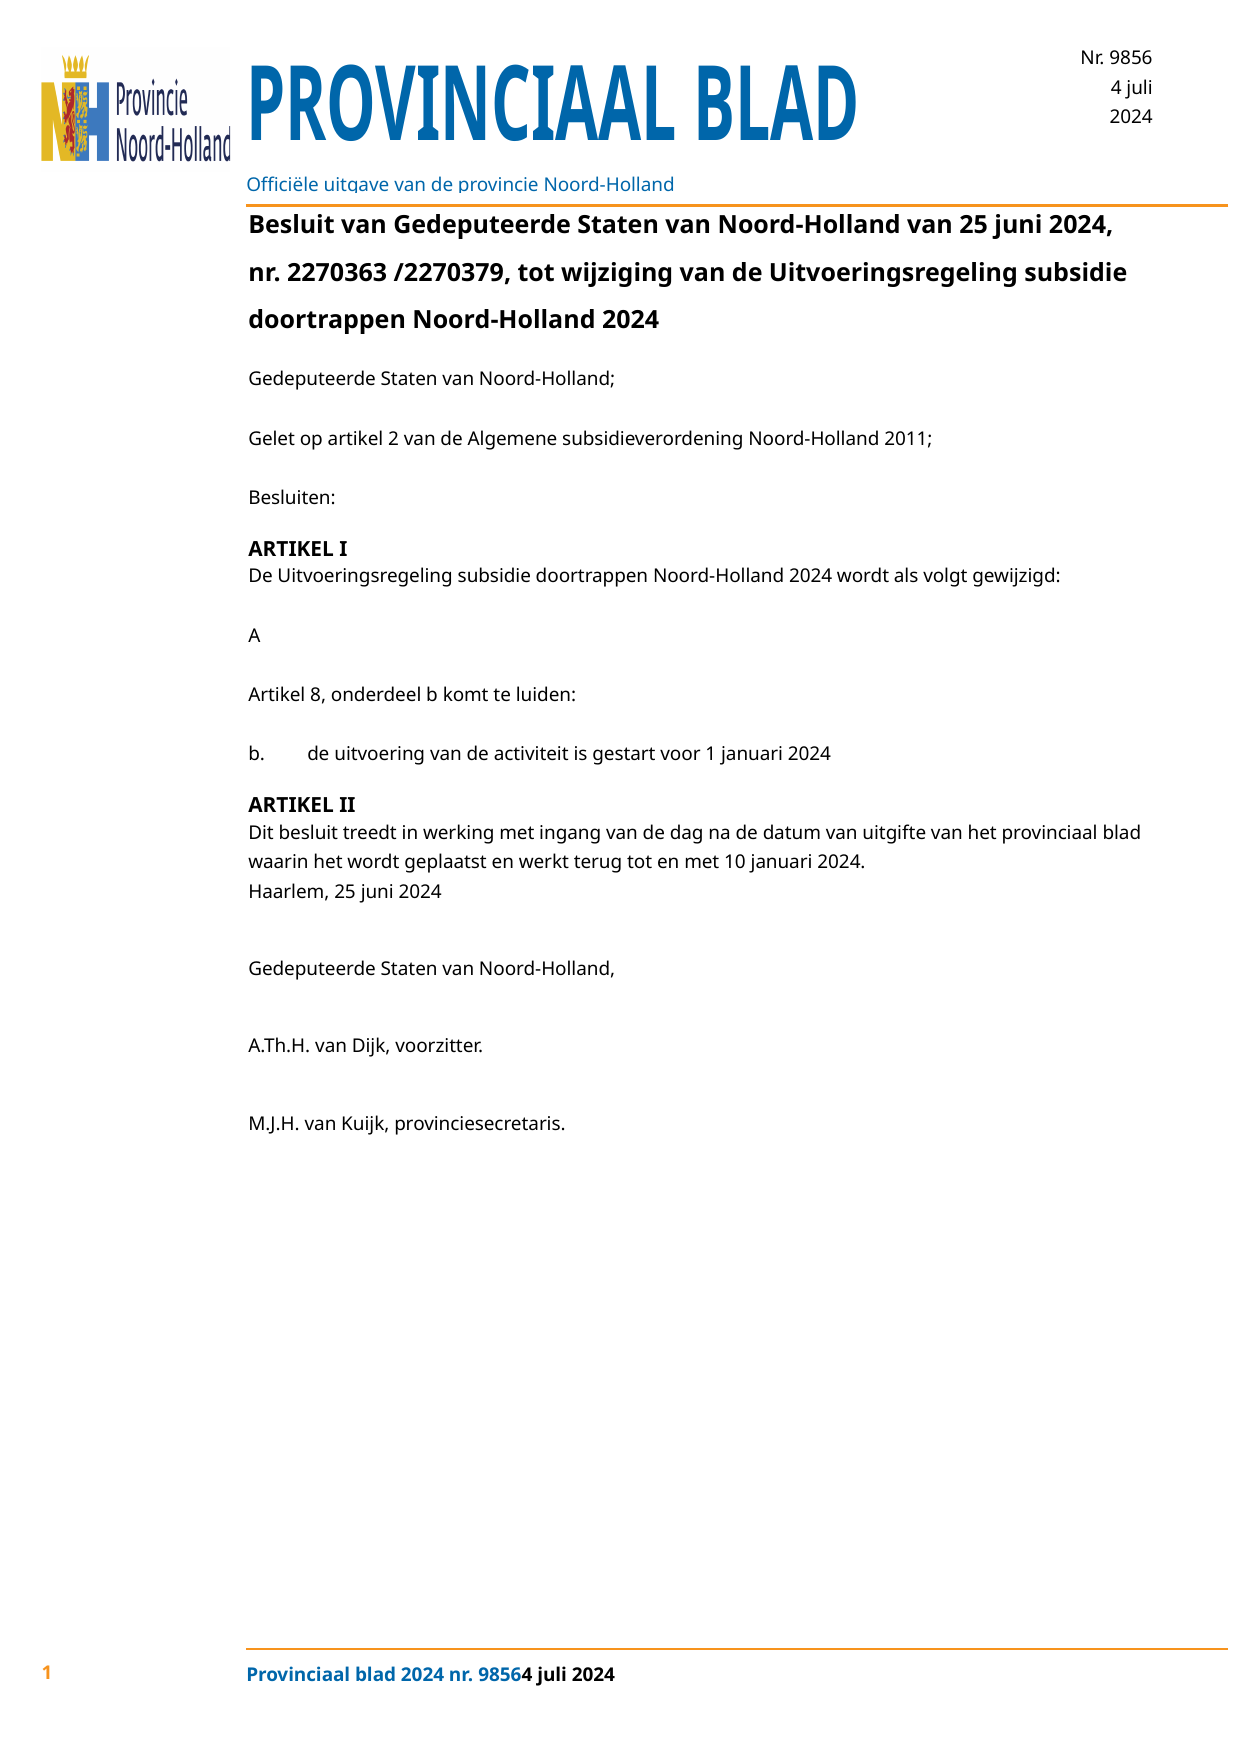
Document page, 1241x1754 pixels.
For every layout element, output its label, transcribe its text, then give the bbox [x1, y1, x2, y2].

text A [248, 622, 1152, 648]
text Besluiten: [248, 484, 1152, 509]
picture [41, 47, 231, 172]
text Haarlem, 25 juni 2024 [248, 878, 1152, 904]
text ARTIKEL I [248, 534, 1152, 563]
list de uitvoering van de activiteit is gestart voor 1 januari 2024 [248, 740, 1152, 766]
text Gelet op artikel 2 van de Algemene subsidieverordening Noord-Holland 2011; [248, 425, 1152, 450]
text A.Th.H. van Dijk, voorzitter. [248, 1033, 1152, 1058]
text Gedeputeerde Staten van Noord-Holland; [248, 366, 1152, 391]
text M.J.H. van Kuijk, provinciesecretaris. [248, 1110, 1152, 1136]
text Besluit van Gedeputeerde Staten van Noord-Holland van 25 juni 2024, nr. 2270363 /2270379, tot wijziging van de Uitvoeringsregeling subsidie doortrappen Noord-Holland 2024 [248, 207, 1152, 336]
text ARTIKEL II [248, 791, 1152, 819]
text Artikel 8, onderdeel b komt te luiden: [248, 681, 1152, 707]
text Dit besluit treedt in werking met ingang van de dag na de datum van uitgifte van het provinciaal blad waarin het wordt geplaatst en werkt terug tot en met 10 januari 2024. [248, 819, 1152, 874]
text Gedeputeerde Staten van Noord-Holland, [248, 955, 1152, 981]
text De Uitvoeringsregeling subsidie doortrappen Noord-Holland 2024 wordt als volgt gewijzigd: [248, 563, 1152, 588]
